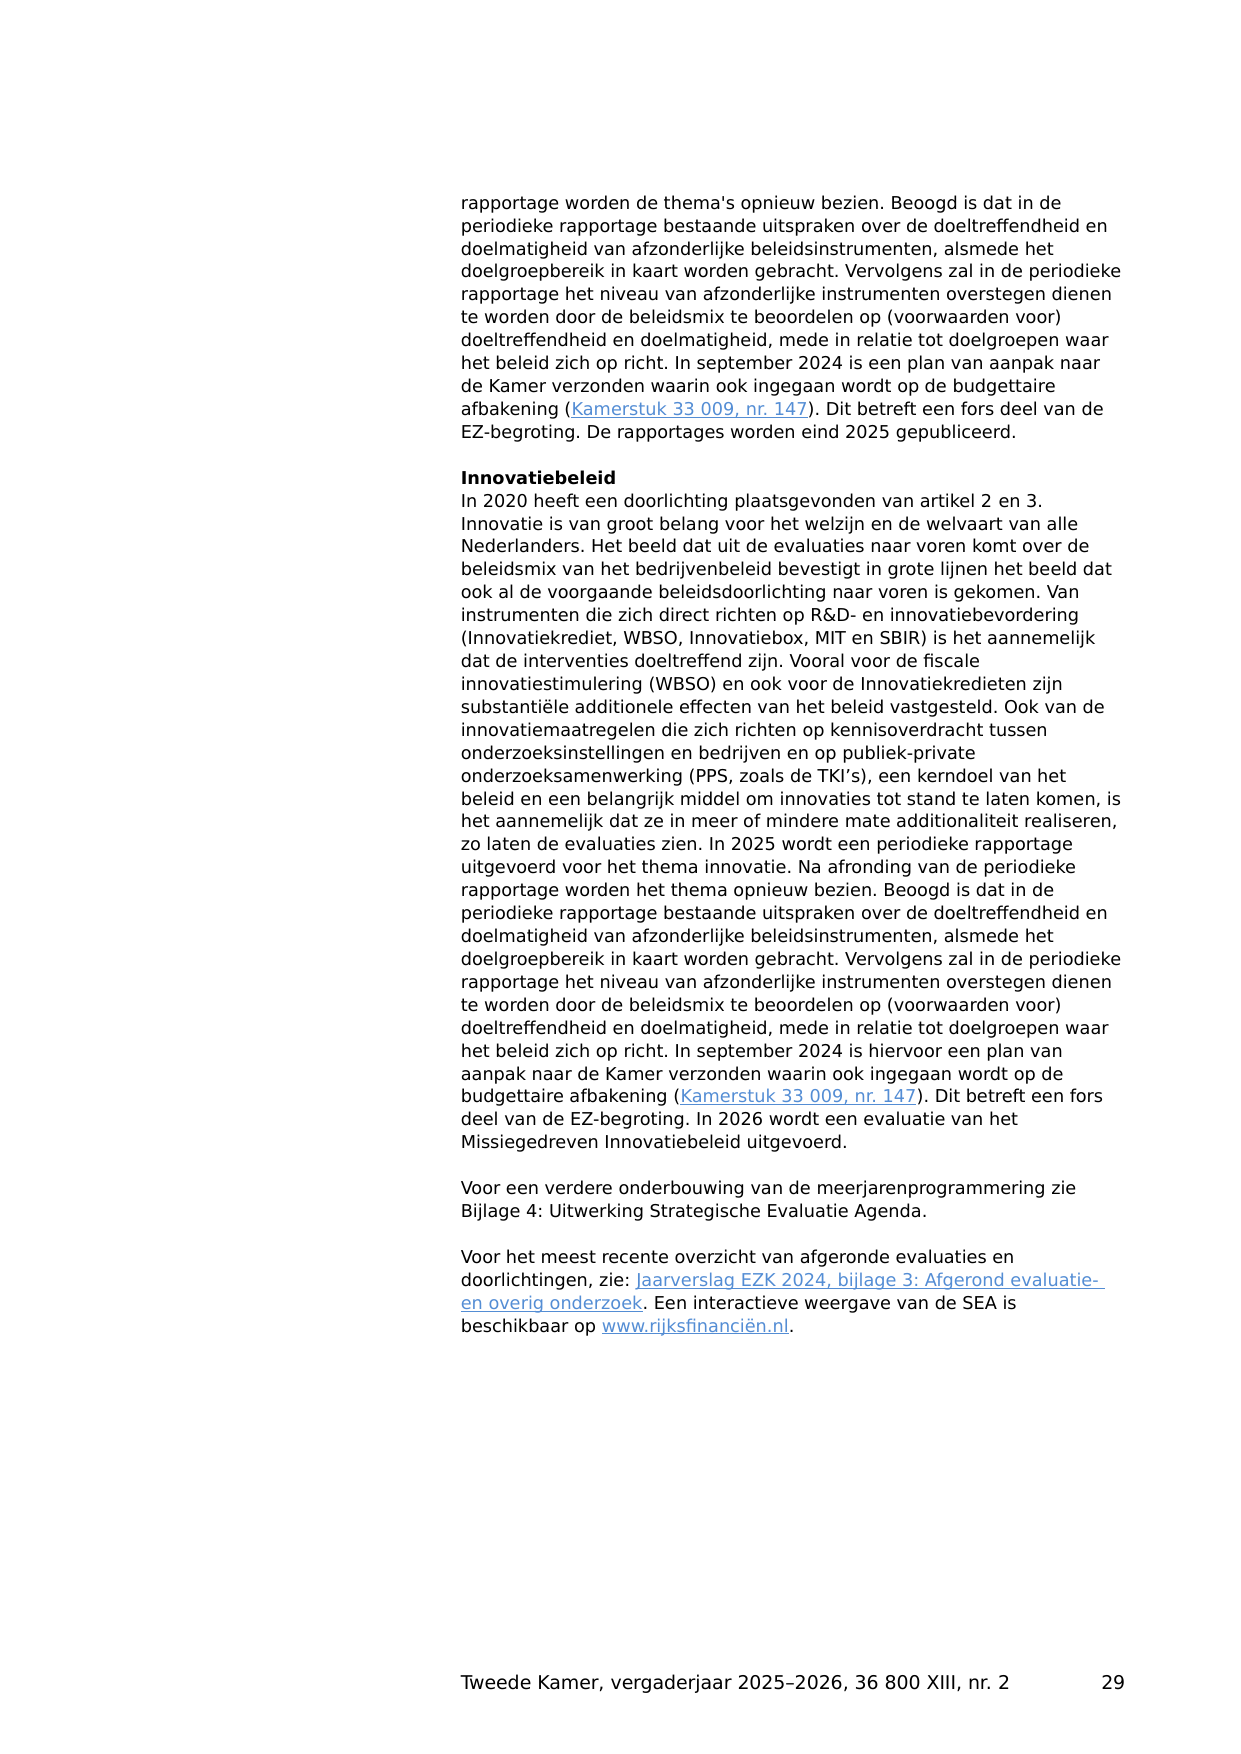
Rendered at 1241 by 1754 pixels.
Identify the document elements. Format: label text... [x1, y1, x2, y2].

text Voor het meest recente overzicht van afgeronde evaluaties en doorlichtingen, zie: Jaarverslag EZK 2024, bijlage 3: Afgerond evaluatie- en overig onderzoek. Een interactieve weergave van de SEA is beschikbaar op www.rijksfinanciën.nl. [461, 1245, 1125, 1337]
text Voor een verdere onderbouwing van de meerjarenprogrammering zie Bijlage 4: Uitwerking Strategische Evaluatie Agenda. [461, 1176, 1125, 1222]
text Innovatiebeleid In 2020 heeft een doorlichting plaatsgevonden van artikel 2 en 3. Innovatie is van groot belang voor het welzijn en de welvaart van alle Nederlanders. Het beeld dat uit de evaluaties naar voren komt over de beleidsmix van het bedrijvenbeleid bevestigt in grote lijnen het beeld dat ook al de voorgaande beleidsdoorlichting naar voren is gekomen. Van instrumenten die zich direct richten op R&D- en innovatiebevordering (Innovatiekrediet, WBSO, Innovatiebox, MIT en SBIR) is het aannemelijk dat de interventies doeltreffend zijn. Vooral voor de fiscale innovatiestimulering (WBSO) en ook voor de Innovatiekredieten zijn substantiële additionele effecten van het beleid vastgesteld. Ook van de innovatiemaatregelen die zich richten op kennisoverdracht tussen onderzoeksinstellingen en bedrijven en op publiek-private onderzoeksamenwerking (PPS, zoals de TKI’s), een kerndoel van het beleid en een belangrijk middel om innovaties tot stand te laten komen, is het aannemelijk dat ze in meer of mindere mate additionaliteit realiseren, zo laten de evaluaties zien. In 2025 wordt een periodieke rapportage uitgevoerd voor het thema innovatie. Na afronding van de periodieke rapportage worden het thema opnieuw bezien. Beoogd is dat in de periodieke rapportage bestaande uitspraken over de doeltreffendheid en doelmatigheid van afzonderlijke beleidsinstrumenten, alsmede het doelgroepbereik in kaart worden gebracht. Vervolgens zal in de periodieke rapportage het niveau van afzonderlijke instrumenten overstegen dienen te worden door de beleidsmix te beoordelen op (voorwaarden voor) doeltreffendheid en doelmatigheid, mede in relatie tot doelgroepen waar het beleid zich op richt. In september 2024 is hiervoor een plan van aanpak naar de Kamer verzonden waarin ook ingegaan wordt op de budgettaire afbakening (Kamerstuk 33 009, nr. 147). Dit betreft een fors deel van de EZ-begroting. In 2026 wordt een evaluatie van het Missiegedreven Innovatiebeleid uitgevoerd. [461, 466, 1125, 1153]
text rapportage worden de thema's opnieuw bezien. Beoogd is dat in de periodieke rapportage bestaande uitspraken over de doeltreffendheid en doelmatigheid van afzonderlijke beleidsinstrumenten, alsmede het doelgroepbereik in kaart worden gebracht. Vervolgens zal in de periodieke rapportage het niveau van afzonderlijke instrumenten overstegen dienen te worden door de beleidsmix te beoordelen op (voorwaarden voor) doeltreffendheid en doelmatigheid, mede in relatie tot doelgroepen waar het beleid zich op richt. In september 2024 is een plan van aanpak naar de Kamer verzonden waarin ook ingegaan wordt op de budgettaire afbakening (Kamerstuk 33 009, nr. 147). Dit betreft een fors deel van de EZ-begroting. De rapportages worden eind 2025 gepubliceerd. [461, 191, 1125, 443]
